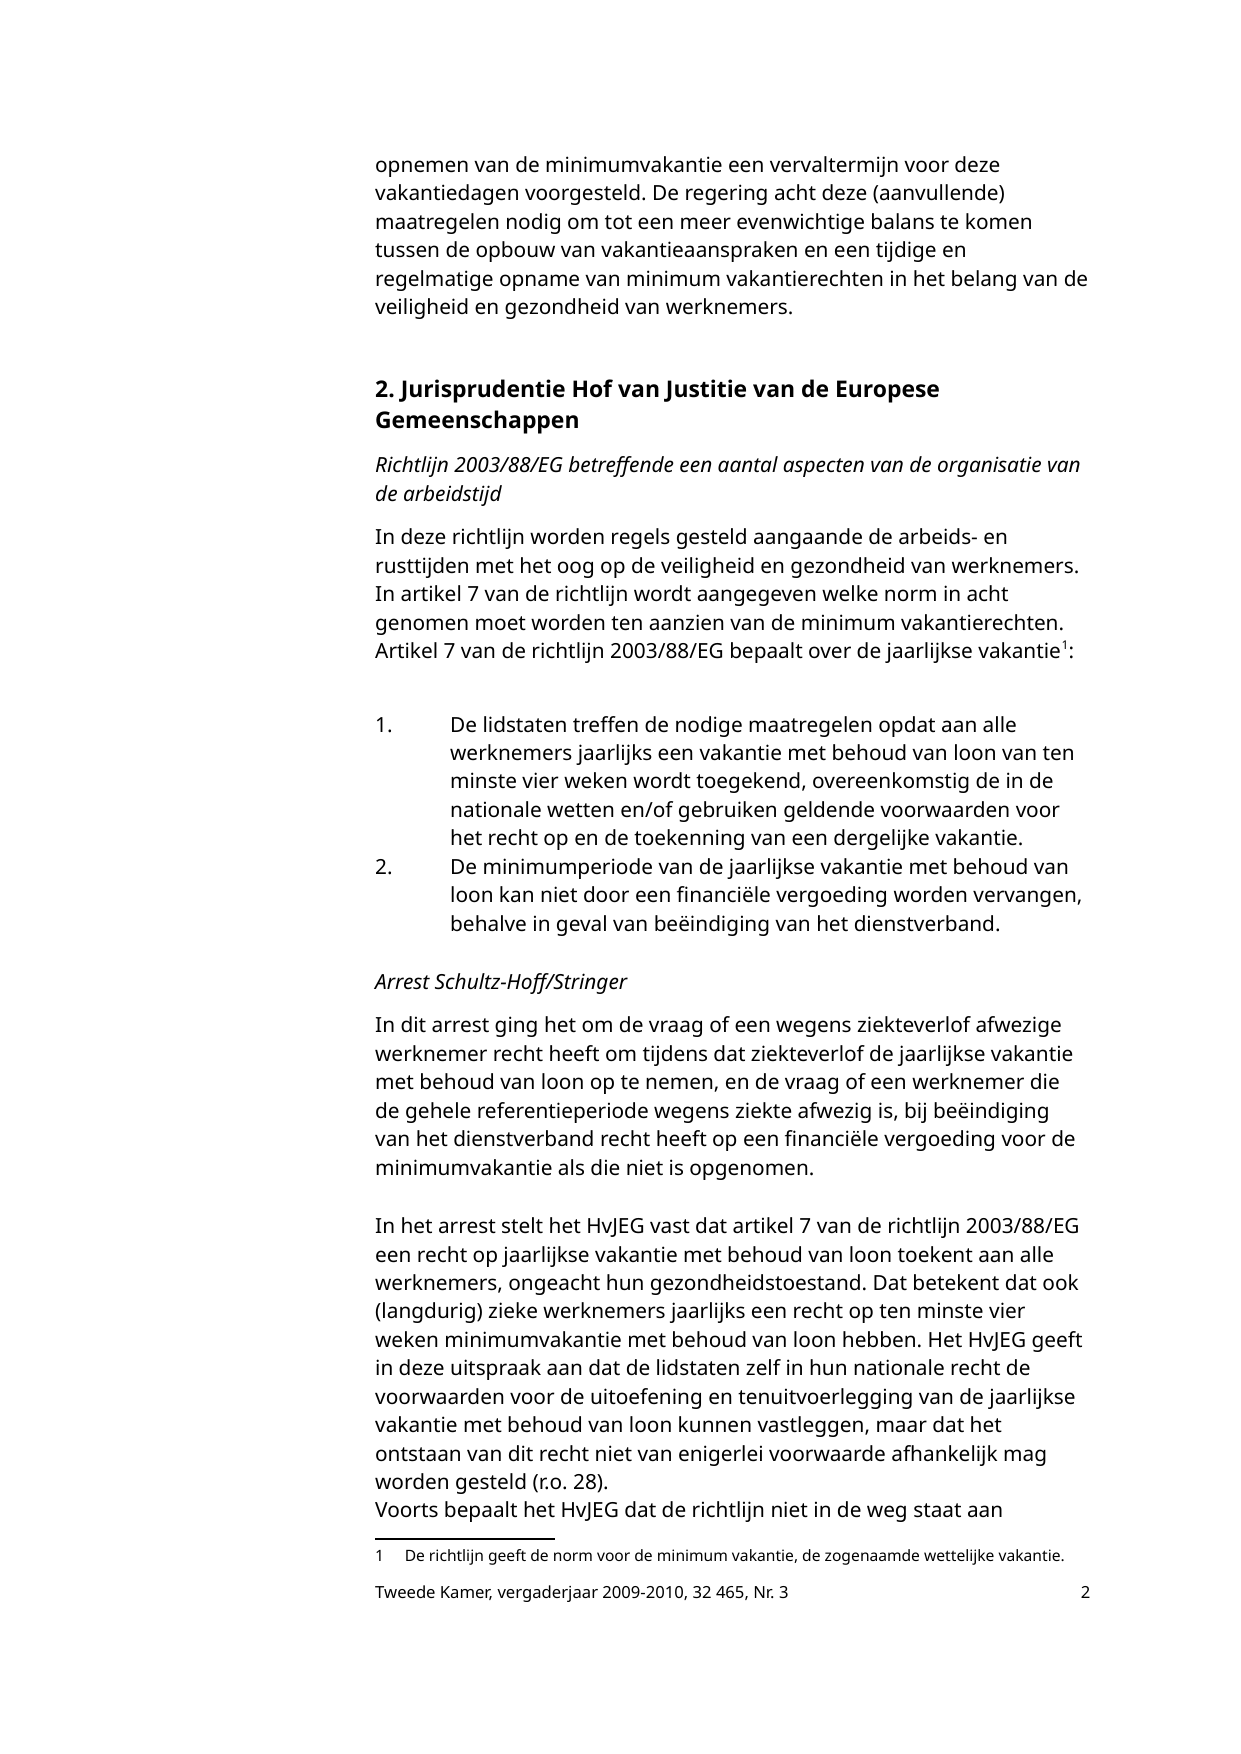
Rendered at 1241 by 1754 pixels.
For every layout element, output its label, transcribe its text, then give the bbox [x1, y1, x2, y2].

text In het arrest stelt het HvJEG vast dat artikel 7 van de richtlijn 2003/88/EG een recht op jaarlijkse vakantie met behoud van loon toekent aan alle werknemers, ongeacht hun gezondheidstoestand. Dat betekent dat ook (langdurig) zieke werknemers jaarlijks een recht op ten minste vier weken minimumvakantie met behoud van loon hebben. Het HvJEG geeft in deze uitspraak aan dat de lidstaten zelf in hun nationale recht de voorwaarden voor de uitoefening en tenuitvoerlegging van de jaarlijkse vakantie met behoud van loon kunnen vastleggen, maar dat het ontstaan van dit recht niet van enigerlei voorwaarde afhankelijk mag worden gesteld (r.o. 28). [375, 1211, 1090, 1496]
subtitle 2. Jurisprudentie Hof van Justitie van de Europese Gemeenschappen [375, 373, 1090, 436]
text Richtlijn 2003/88/EG betreffende een aantal aspecten van de organisatie van de arbeidstijd [375, 451, 1090, 507]
list De lidstaten treffen de nodige maatregelen opdat aan alle werknemers jaarlijks een vakantie met behoud van loon van ten minste vier weken wordt toegekend, overeenkomstig de in de nationale wetten en/of gebruiken geldende voorwaarden voor het recht op en de toekenning van een dergelijke vakantie. [375, 710, 1090, 852]
text In deze richtlijn worden regels gesteld aangaande de arbeids- en rusttijden met het oog op de veiligheid en gezondheid van werknemers. In artikel 7 van de richtlijn wordt aangegeven welke norm in acht genomen moet worden ten aanzien van de minimum vakantierechten. [375, 522, 1090, 636]
text Arrest Schultz-Hoff/Stringer [375, 967, 1090, 996]
text Artikel 7 van de richtlijn 2003/88/EG bepaalt over de jaarlijkse vakantie: [375, 636, 1090, 665]
list De minimumperiode van de jaarlijkse vakantie met behoud van loon kan niet door een financiële vergoeding worden vervangen, behalve in geval van beëindiging van het dienstverband. [375, 852, 1090, 937]
text In dit arrest ging het om de vraag of een wegens ziekteverlof afwezige werknemer recht heeft om tijdens dat ziekteverlof de jaarlijkse vakantie met behoud van loon op te nemen, en de vraag of een werknemer die de gehele referentieperiode wegens ziekte afwezig is, bij beëindiging van het dienstverband recht heeft op een financiële vergoeding voor de minimumvakantie als die niet is opgenomen. [375, 1011, 1090, 1181]
text opnemen van de minimumvakantie een vervaltermijn voor deze vakantiedagen voorgesteld. De regering acht deze (aanvullende) maatregelen nodig om tot een meer evenwichtige balans te komen tussen de opbouw van vakantieaanspraken en een tijdige en regelmatige opname van minimum vakantierechten in het belang van de veiligheid en gezondheid van werknemers. [375, 150, 1090, 321]
text De richtlijn geeft de norm voor de minimum vakantie, de zogenaamde wettelijke vakantie. [375, 1509, 1090, 1566]
